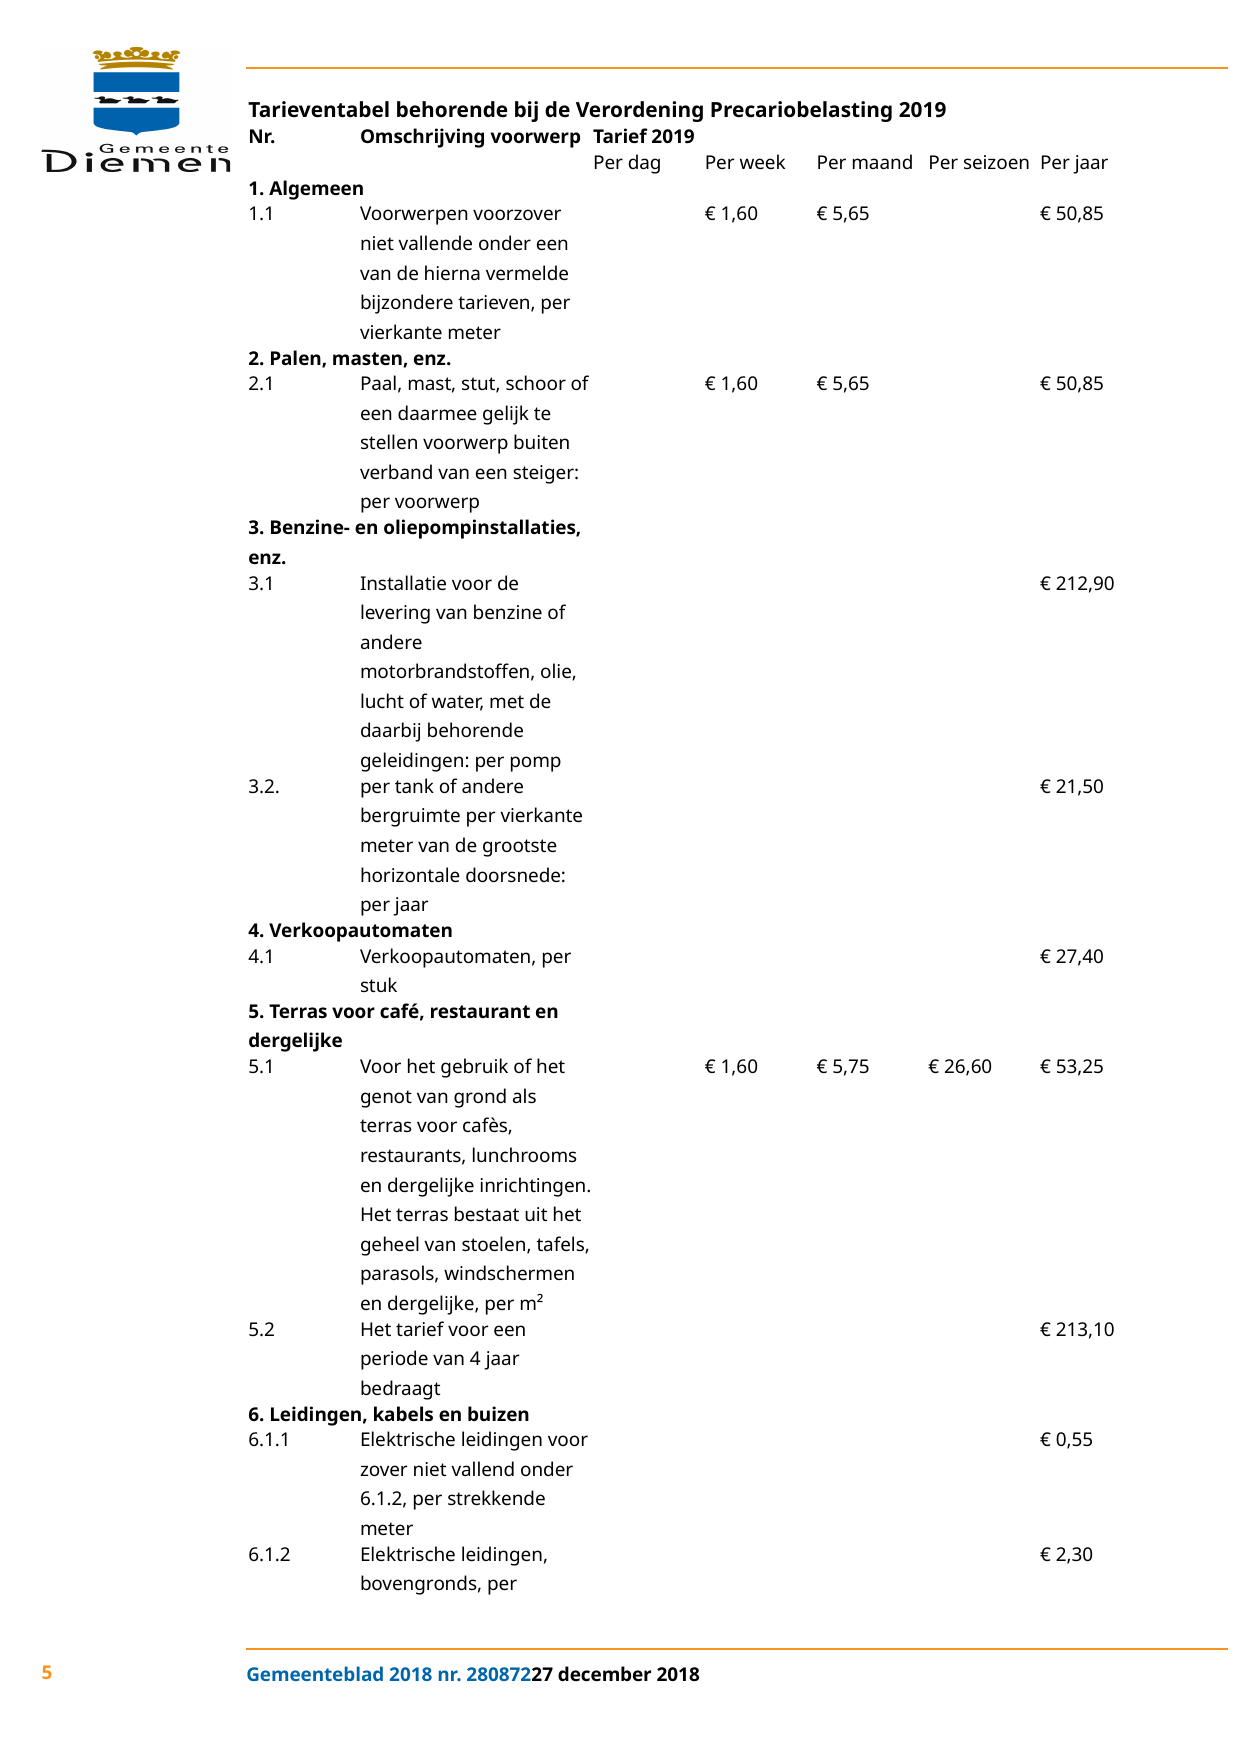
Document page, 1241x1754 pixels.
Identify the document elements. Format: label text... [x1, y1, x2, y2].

table_cell [705, 1316, 816, 1401]
table_cell Per jaar [1040, 149, 1152, 175]
table_cell [816, 1316, 928, 1401]
table_cell [248, 149, 360, 175]
table_cell [1040, 998, 1152, 1053]
table_cell € 213,10 [1040, 1316, 1152, 1401]
table_cell [593, 1054, 704, 1316]
table_cell [705, 1541, 816, 1596]
table_cell [928, 773, 1040, 917]
table_cell [593, 998, 704, 1053]
table_cell [928, 201, 1040, 345]
table_cell 4.1 [248, 943, 360, 998]
table_cell Voor het gebruik of het genot van grond als terras voor cafès, restaurants, lunchrooms en dergelijke inrichtingen. Het terras bestaat uit het geheel van stoelen, tafels, parasols, windschermen en dergelijke, per m² [360, 1054, 593, 1316]
table_cell [928, 515, 1040, 570]
table_cell [593, 1541, 704, 1596]
table_cell [1040, 175, 1152, 201]
table_cell [705, 998, 816, 1053]
table_cell 4. Verkoopautomaten [248, 917, 593, 943]
table_cell 6. Leidingen, kabels en buizen [248, 1401, 593, 1426]
table_cell € 2,30 [1040, 1541, 1152, 1596]
table_cell [816, 345, 928, 370]
table_cell 6.1.2 [248, 1541, 360, 1596]
table_cell Per week [705, 149, 816, 175]
table_cell Per maand [816, 149, 928, 175]
table_cell Paal, mast, stut, schoor of een daarmee gelijk te stellen voorwerp buiten verband van een steiger: per voorwerp [360, 370, 593, 514]
table_cell [816, 943, 928, 998]
table_cell [928, 345, 1040, 370]
table_cell [928, 370, 1040, 514]
table_cell [593, 1426, 704, 1541]
table_header Omschrijving voorwerp [360, 124, 593, 149]
table_cell 3.1 [248, 570, 360, 773]
table_cell 1.1 [248, 201, 360, 345]
table_cell € 212,90 [1040, 570, 1152, 773]
table_cell 5.1 [248, 1054, 360, 1316]
table_cell [705, 515, 816, 570]
table_cell [816, 998, 928, 1053]
table_cell [593, 175, 704, 201]
table_cell [928, 998, 1040, 1053]
table_cell [816, 773, 928, 917]
text Tarieventabel behorende bij de Verordening Precariobelasting 2019 [248, 95, 1152, 123]
table_cell [705, 1401, 816, 1426]
table_cell 2. Palen, masten, enz. [248, 345, 593, 370]
table_cell [928, 1316, 1040, 1401]
table_cell [816, 570, 928, 773]
table_cell [593, 917, 704, 943]
table_cell [705, 345, 816, 370]
table_cell [705, 175, 816, 201]
table_cell € 26,60 [928, 1054, 1040, 1316]
table_cell € 5,75 [816, 1054, 928, 1316]
table_cell € 0,55 [1040, 1426, 1152, 1541]
table_cell [593, 570, 704, 773]
table_cell [816, 1401, 928, 1426]
table_cell [593, 1401, 704, 1426]
table_cell € 27,40 [1040, 943, 1152, 998]
table_cell Voorwerpen voorzover niet vallende onder een van de hierna vermelde bijzondere tarieven, per vierkante meter [360, 201, 593, 345]
table_cell [928, 570, 1040, 773]
table_cell [1040, 917, 1152, 943]
table_cell 6.1.1 [248, 1426, 360, 1541]
table_cell [1040, 515, 1152, 570]
table_header Tarief 2019 [593, 124, 1152, 149]
table_cell [593, 370, 704, 514]
table_cell [593, 515, 704, 570]
table_cell [928, 1541, 1040, 1596]
table_cell Per dag [593, 149, 704, 175]
table_cell Elektrische leidingen, bovengronds, per [360, 1541, 593, 1596]
table_cell [360, 149, 593, 175]
table_cell Elektrische leidingen voor zover niet vallend onder 6.1.2, per strekkende meter [360, 1426, 593, 1541]
table_cell [928, 1401, 1040, 1426]
picture [41, 47, 231, 172]
table_cell 1. Algemeen [248, 175, 593, 201]
table_cell [705, 917, 816, 943]
table_header Nr. [248, 124, 360, 149]
table_cell [593, 943, 704, 998]
table_cell € 50,85 [1040, 370, 1152, 514]
table_cell Per seizoen [928, 149, 1040, 175]
table_cell [593, 1316, 704, 1401]
table_cell [705, 943, 816, 998]
table_cell [816, 175, 928, 201]
table_cell per tank of andere bergruimte per vierkante meter van de grootste horizontale doorsnede: per jaar [360, 773, 593, 917]
table_cell [816, 1541, 928, 1596]
table_cell [816, 917, 928, 943]
table_cell € 21,50 [1040, 773, 1152, 917]
table_cell 5.2 [248, 1316, 360, 1401]
table_cell € 5,65 [816, 201, 928, 345]
table_cell [816, 1426, 928, 1541]
table_cell € 1,60 [705, 1054, 816, 1316]
table_cell [928, 943, 1040, 998]
table_cell [705, 570, 816, 773]
table_cell [705, 773, 816, 917]
table_cell 2.1 [248, 370, 360, 514]
table_cell 5. Terras voor café, restaurant en dergelijke [248, 998, 593, 1053]
table_cell [1040, 1401, 1152, 1426]
table_cell Het tarief voor een periode van 4 jaar bedraagt [360, 1316, 593, 1401]
table_cell [593, 201, 704, 345]
table_cell Verkoopautomaten, per stuk [360, 943, 593, 998]
table_cell [1040, 345, 1152, 370]
table_cell € 5,65 [816, 370, 928, 514]
table_cell [928, 175, 1040, 201]
table_cell € 50,85 [1040, 201, 1152, 345]
table_cell [593, 345, 704, 370]
table_cell [705, 1426, 816, 1541]
table_cell [816, 515, 928, 570]
table_cell € 53,25 [1040, 1054, 1152, 1316]
table_cell [593, 773, 704, 917]
table_cell € 1,60 [705, 201, 816, 345]
table_cell 3. Benzine- en oliepompinstallaties, enz. [248, 515, 593, 570]
table_cell [928, 917, 1040, 943]
table_cell € 1,60 [705, 370, 816, 514]
table_cell Installatie voor de levering van benzine of andere motorbrandstoffen, olie, lucht of water, met de daarbij behorende geleidingen: per pomp [360, 570, 593, 773]
table_cell [928, 1426, 1040, 1541]
table_cell 3.2. [248, 773, 360, 917]
